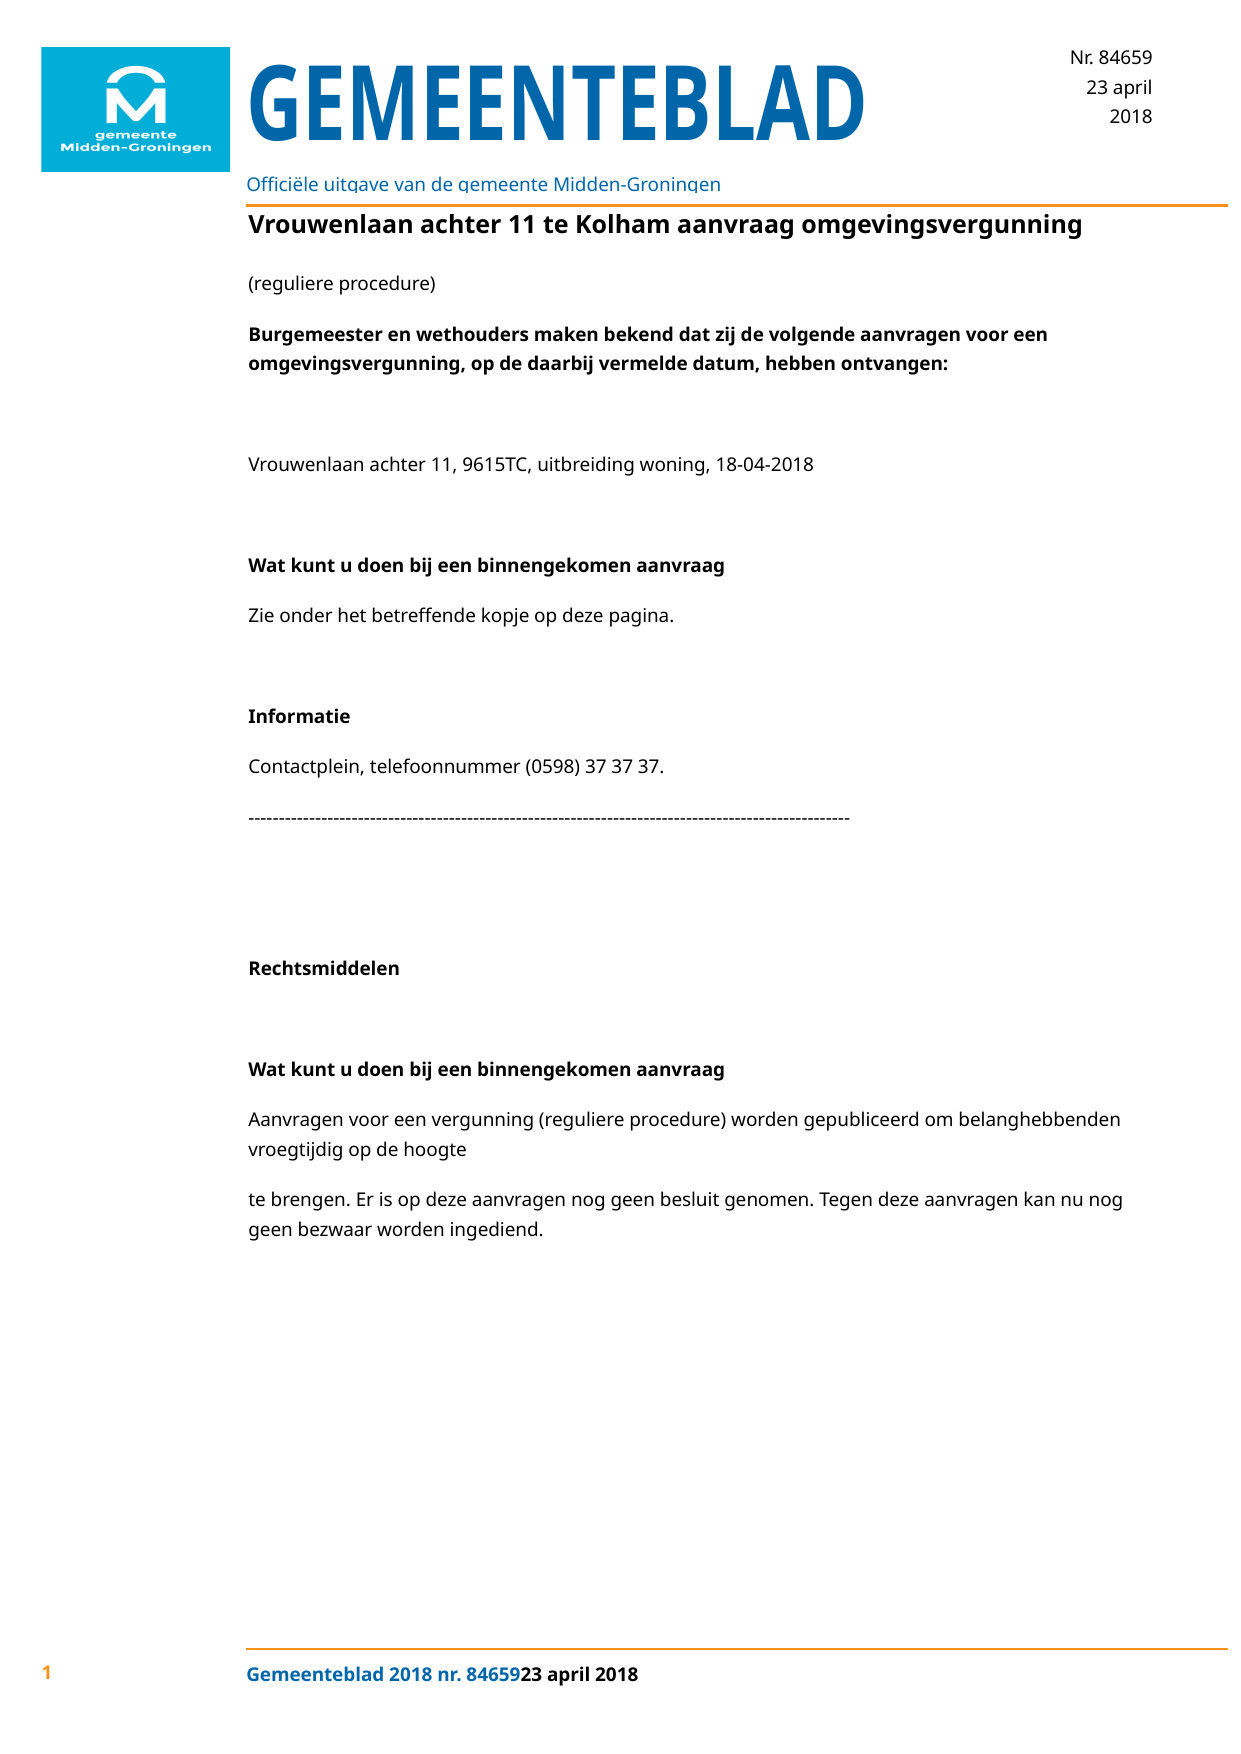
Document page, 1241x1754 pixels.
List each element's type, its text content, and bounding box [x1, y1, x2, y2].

picture [184, 146, 190, 153]
text Zie onder het betreffende kopje op deze pagina. [248, 602, 1152, 628]
text Burgemeester en wethouders maken bekend dat zij de volgende aanvragen voor een omgevingsvergunning, op de daarbij vermelde datum, hebben ontvangen: [248, 321, 1152, 376]
text (reguliere procedure) [248, 270, 1152, 296]
text te brengen. Er is op deze aanvragen nog geen besluit genomen. Tegen deze aanvragen kan nu nog geen bezwaar worden ingediend. [248, 1187, 1152, 1242]
text Wat kunt u doen bij een binnengekomen aanvraag [248, 552, 1152, 578]
text --------------------------------------------------------------------------------------------------- [248, 804, 1152, 830]
text Vrouwenlaan achter 11 te Kolham aanvraag omgevingsvergunning [248, 207, 1152, 241]
picture [107, 89, 165, 122]
text Aanvragen voor een vergunning (reguliere procedure) worden gepubliceerd om belanghebbenden vroegtijdig op de hoogte [248, 1107, 1152, 1162]
text Vrouwenlaan achter 11, 9615TC, uitbreiding woning, 18-04-2018 [248, 451, 1152, 477]
text Wat kunt u doen bij een binnengekomen aanvraag [248, 1056, 1152, 1082]
picture [108, 66, 164, 82]
text Informatie [248, 703, 1152, 729]
text Contactplein, telefoonnummer (0598) 37 37 37. [248, 754, 1152, 779]
text Rechtsmiddelen [248, 955, 1152, 981]
